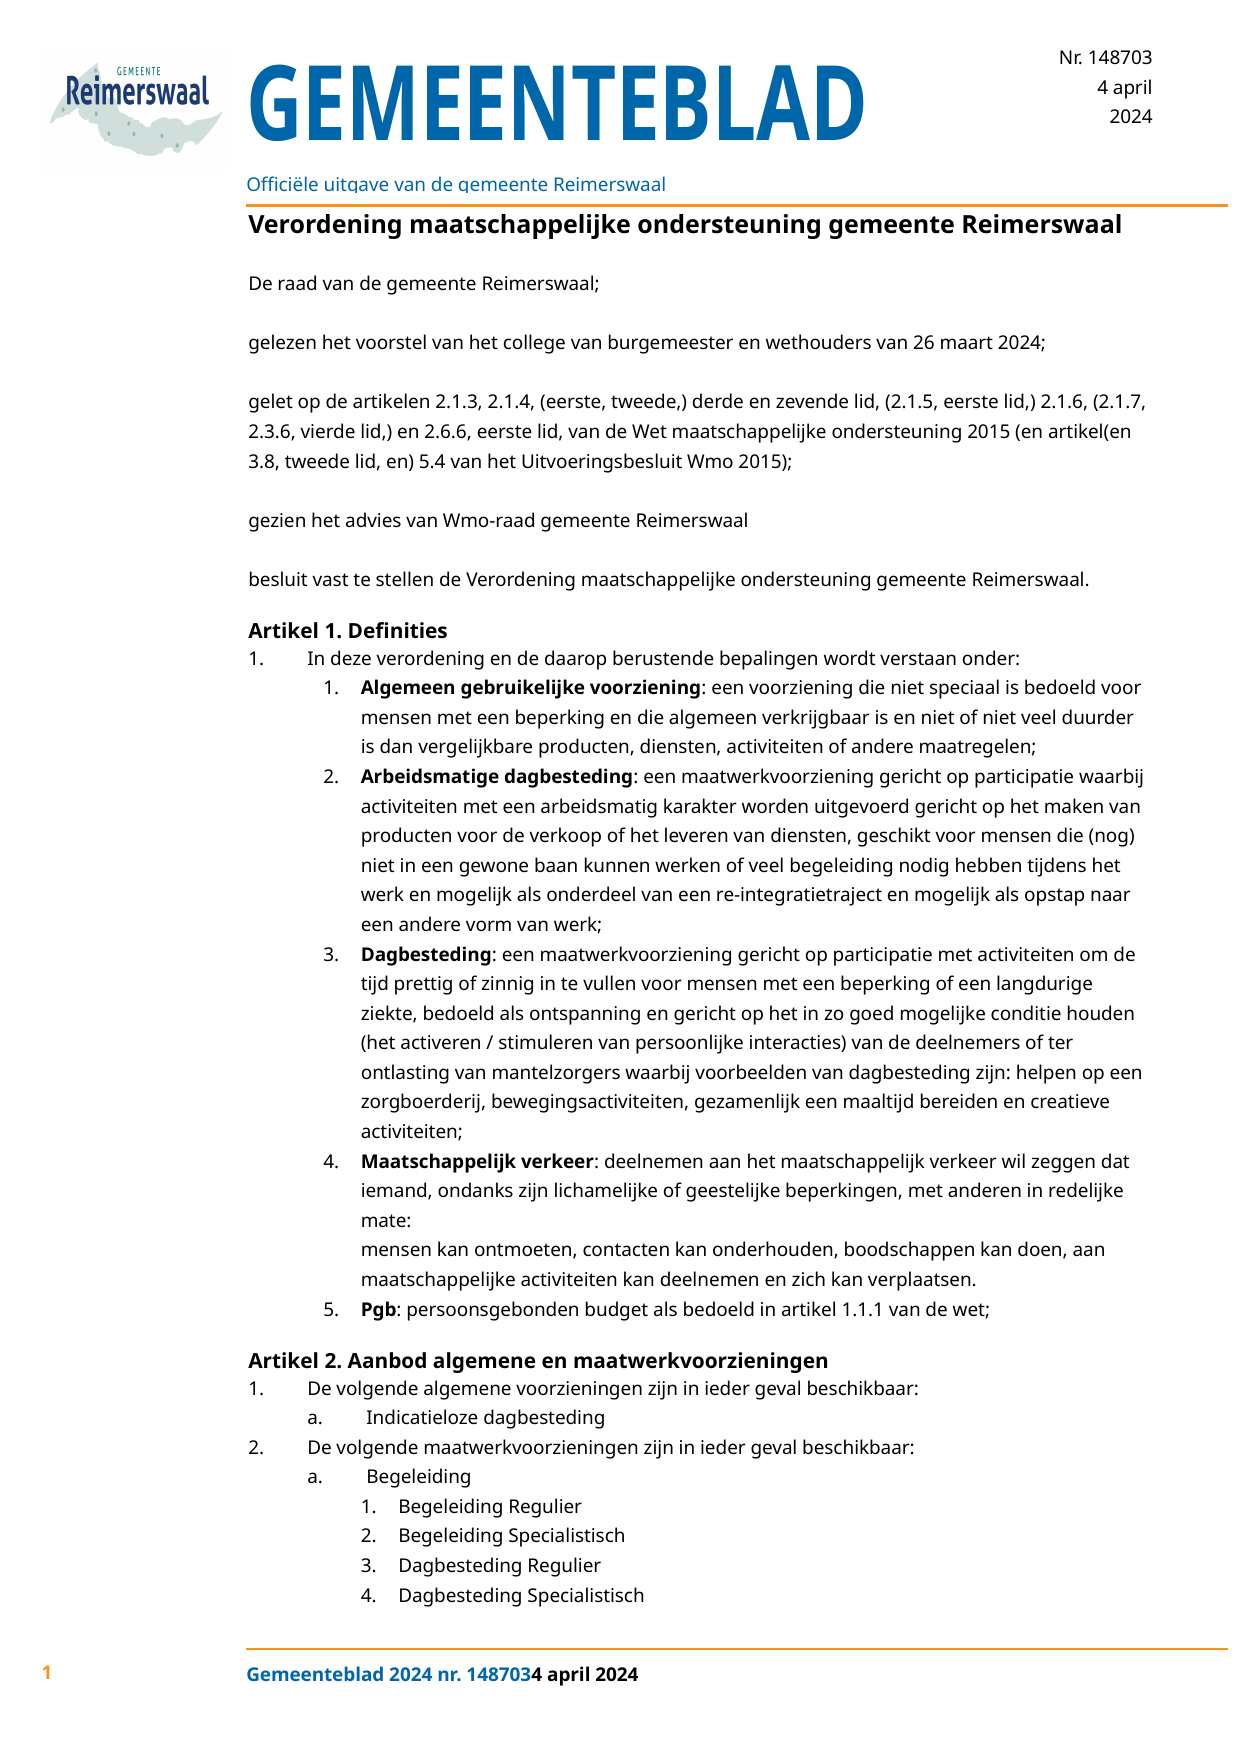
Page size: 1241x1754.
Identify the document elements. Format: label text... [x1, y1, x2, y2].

list Algemeen gebruikelijke voorziening: een voorziening die niet speciaal is bedoeld voor mensen met een beperking en die algemeen verkrijgbaar is en niet of niet veel duurder is dan vergelijkbare producten, diensten, activiteiten of andere maatregelen; [323, 674, 1152, 759]
list Begeleiding Specialistisch [361, 1523, 1152, 1548]
picture [41, 47, 231, 172]
list Maatschappelijk verkeer: deelnemen aan het maatschappelijk verkeer wil zeggen dat iemand, ondanks zijn lichamelijke of geestelijke beperkingen, met anderen in redelijke mate: [323, 1148, 1152, 1233]
list Begeleiding Regulier [361, 1493, 1152, 1519]
text Artikel 2. Aanbod algemene en maatwerkvoorzieningen [248, 1346, 1152, 1375]
list Arbeidsmatige dagbesteding: een maatwerkvoorziening gericht op participatie waarbij activiteiten met een arbeidsmatig karakter worden uitgevoerd gericht op het maken van producten voor de verkoop of het leveren van diensten, geschikt voor mensen die (nog) niet in een gewone baan kunnen werken of veel begeleiding nodig hebben tijdens het werk en mogelijk als onderdeel van een re-integratietraject en mogelijk als opstap naar een andere vorm van werk; [323, 763, 1152, 937]
list Pgb: persoonsgebonden budget als bedoeld in artikel 1.1.1 van de wet; [323, 1296, 1152, 1322]
list Begeleiding [307, 1463, 1152, 1489]
list mensen kan ontmoeten, contacten kan onderhouden, boodschappen kan doen, aan maatschappelijke activiteiten kan deelnemen en zich kan verplaatsen. [323, 1237, 1152, 1292]
list De volgende algemene voorzieningen zijn in ieder geval beschikbaar: [248, 1375, 1152, 1400]
text besluit vast te stellen de Verordening maatschappelijke ondersteuning gemeente Reimerswaal. [248, 566, 1152, 592]
text gezien het advies van Wmo-raad gemeente Reimerswaal [248, 507, 1152, 533]
list Dagbesteding Regulier [361, 1552, 1152, 1578]
list Indicatieloze dagbesteding [307, 1404, 1152, 1430]
text gelezen het voorstel van het college van burgemeester en wethouders van 26 maart 2024; [248, 329, 1152, 355]
text Artikel 1. Definities [248, 617, 1152, 645]
text Verordening maatschappelijke ondersteuning gemeente Reimerswaal [248, 207, 1152, 241]
text De raad van de gemeente Reimerswaal; [248, 270, 1152, 296]
list Dagbesteding Specialistisch [361, 1582, 1152, 1607]
list In deze verordening en de daarop berustende bepalingen wordt verstaan onder: [248, 645, 1152, 671]
text gelet op de artikelen 2.1.3, 2.1.4, (eerste, tweede,) derde en zevende lid, (2.1.5, eerste lid,) 2.1.6, (2.1.7, 2.3.6, vierde lid,) en 2.6.6, eerste lid, van de Wet maatschappelijke ondersteuning 2015 (en artikel(en 3.8, tweede lid, en) 5.4 van het Uitvoeringsbesluit Wmo 2015); [248, 389, 1152, 473]
list De volgende maatwerkvoorzieningen zijn in ieder geval beschikbaar: [248, 1434, 1152, 1459]
list Dagbesteding: een maatwerkvoorziening gericht op participatie met activiteiten om de tijd prettig of zinnig in te vullen voor mensen met een beperking of een langdurige ziekte, bedoeld als ontspanning en gericht op het in zo goed mogelijke conditie houden (het activeren / stimuleren van persoonlijke interacties) van de deelnemers of ter ontlasting van mantelzorgers waarbij voorbeelden van dagbesteding zijn: helpen op een zorgboerderij, bewegingsactiviteiten, gezamenlijk een maaltijd bereiden en creatieve activiteiten; [323, 941, 1152, 1144]
